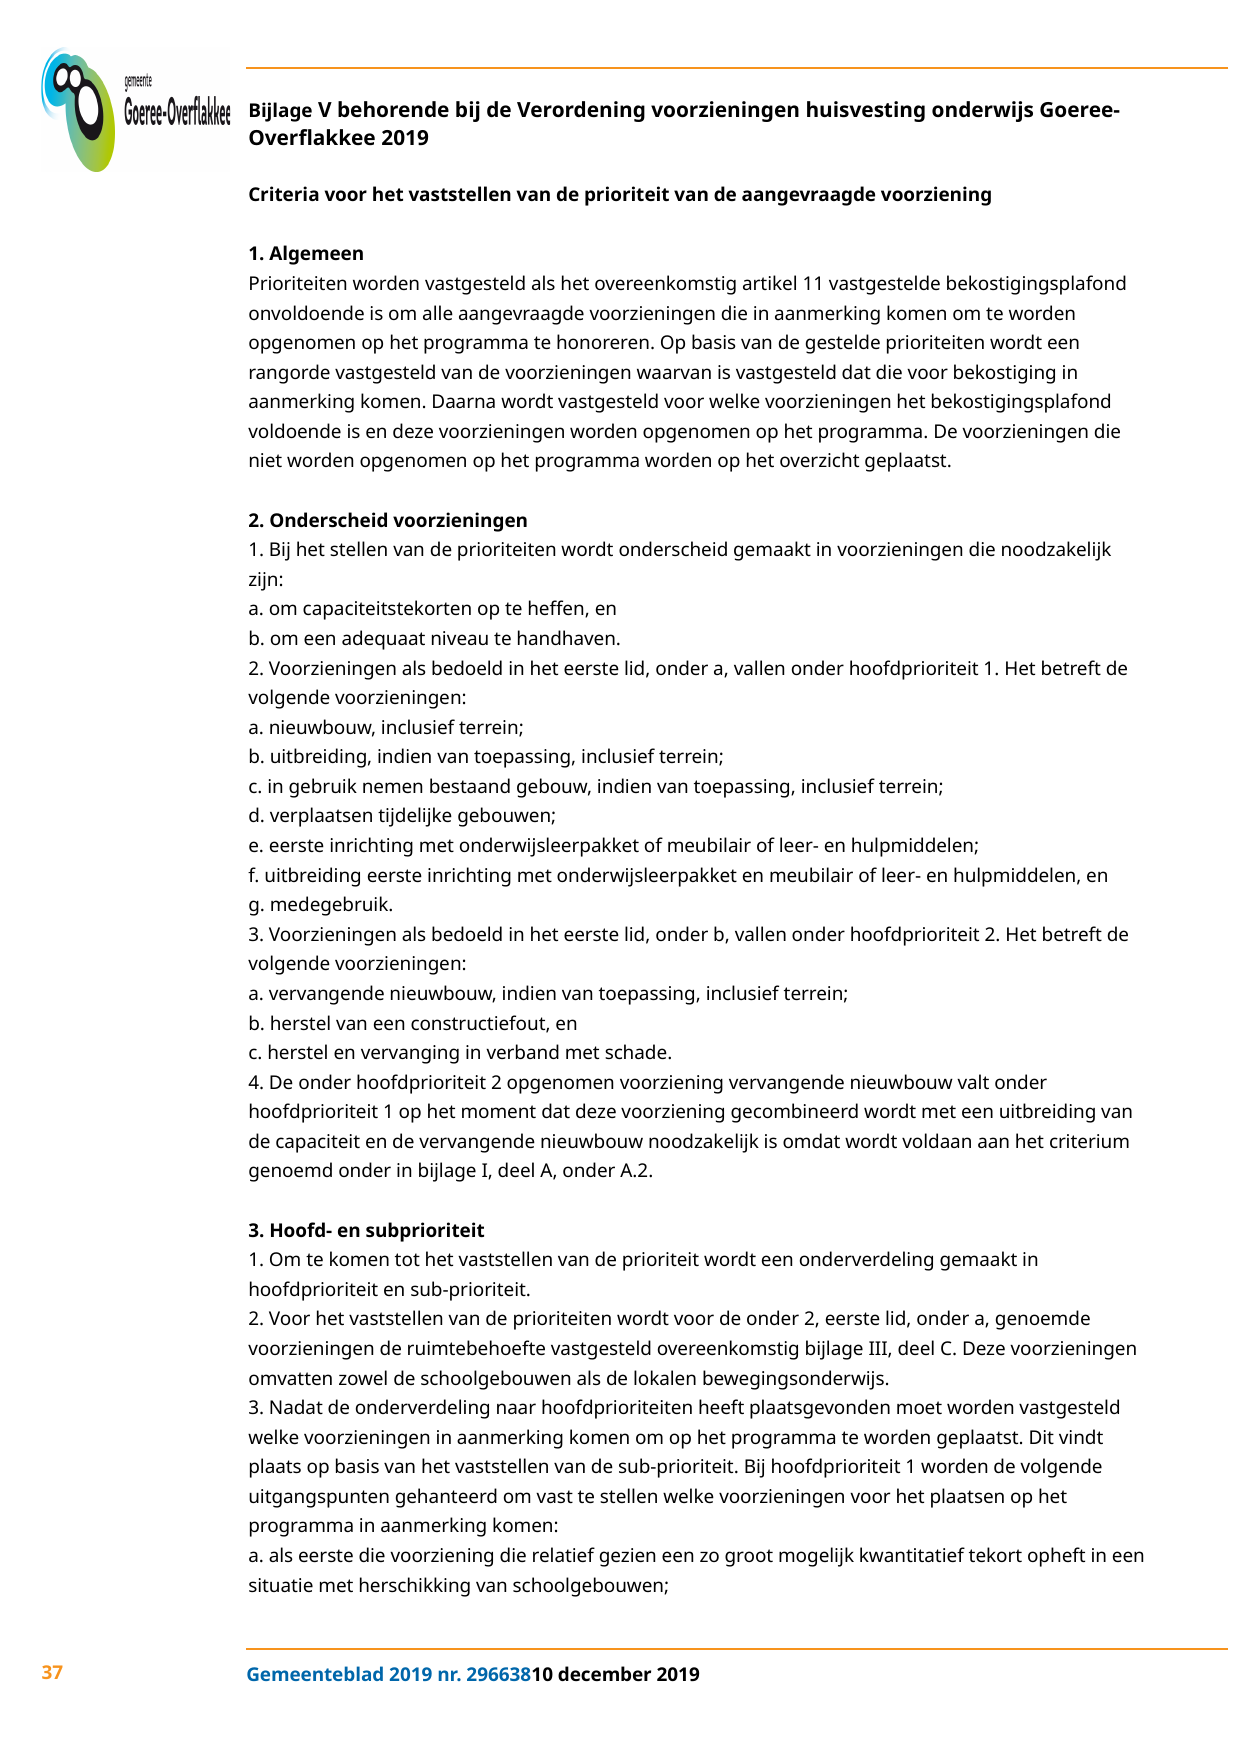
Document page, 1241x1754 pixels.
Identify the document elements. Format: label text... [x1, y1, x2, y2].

text a. om capaciteitstekorten op te heffen, en [248, 596, 1152, 621]
text b. herstel van een constructiefout, en [248, 1010, 1152, 1035]
text 3. Hoofd- en subprioriteit [248, 1217, 1152, 1242]
text 1. Bij het stellen van de prioriteiten wordt onderscheid gemaakt in voorzieningen die noodzakelijk zijn: [248, 536, 1152, 592]
text 2. Voorzieningen als bedoeld in het eerste lid, onder a, vallen onder hoofdprioriteit 1. Het betreft de volgende voorzieningen: [248, 655, 1152, 710]
text Prioriteiten worden vastgesteld als het overeenkomstig artikel 11 vastgestelde bekostigingsplafond onvoldoende is om alle aangevraagde voorzieningen die in aanmerking komen om te worden opgenomen op het programma te honoreren. Op basis van de gestelde prioriteiten wordt een rangorde vastgesteld van de voorzieningen waarvan is vastgesteld dat die voor bekostiging in aanmerking komen. Daarna wordt vastgesteld voor welke voorzieningen het bekostigingsplafond voldoende is en deze voorzieningen worden opgenomen op het programma. De voorzieningen die niet worden opgenomen op het programma worden op het overzicht geplaatst. [248, 270, 1152, 473]
text c. herstel en vervanging in verband met schade. [248, 1039, 1152, 1065]
text b. om een adequaat niveau te handhaven. [248, 625, 1152, 651]
text 1. Algemeen [248, 241, 1152, 266]
text g. medegebruik. [248, 891, 1152, 917]
text e. eerste inrichting met onderwijsleerpakket of meubilair of leer- en hulpmiddelen; [248, 832, 1152, 858]
text 3. Nadat de onderverdeling naar hoofdprioriteiten heeft plaatsgevonden moet worden vastgesteld welke voorzieningen in aanmerking komen om op het programma te worden geplaatst. Dit vindt plaats op basis van het vaststellen van de sub-prioriteit. Bij hoofdprioriteit 1 worden de volgende uitgangspunten gehanteerd om vast te stellen welke voorzieningen voor het plaatsen op het programma in aanmerking komen: [248, 1394, 1152, 1538]
text Criteria voor het vaststellen van de prioriteit van de aangevraagde voorziening [248, 181, 1152, 207]
text 1. Om te komen tot het vaststellen van de prioriteit wordt een onderverdeling gemaakt in hoofdprioriteit en sub-prioriteit. [248, 1246, 1152, 1302]
text d. verplaatsen tijdelijke gebouwen; [248, 803, 1152, 828]
text f. uitbreiding eerste inrichting met onderwijsleerpakket en meubilair of leer- en hulpmiddelen, en [248, 862, 1152, 887]
text b. uitbreiding, indien van toepassing, inclusief terrein; [248, 743, 1152, 769]
text 2. Onderscheid voorzieningen [248, 507, 1152, 532]
text a. als eerste die voorziening die relatief gezien een zo groot mogelijk kwantitatief tekort opheft in een situatie met herschikking van schoolgebouwen; [248, 1542, 1152, 1597]
text a. vervangende nieuwbouw, indien van toepassing, inclusief terrein; [248, 980, 1152, 1006]
text 4. De onder hoofdprioriteit 2 opgenomen voorziening vervangende nieuwbouw valt onder hoofdprioriteit 1 op het moment dat deze voorziening gecombineerd wordt met een uitbreiding van de capaciteit en de vervangende nieuwbouw noodzakelijk is omdat wordt voldaan aan het criterium genoemd onder in bijlage I, deel A, onder A.2. [248, 1069, 1152, 1183]
text 3. Voorzieningen als bedoeld in het eerste lid, onder b, vallen onder hoofdprioriteit 2. Het betreft de volgende voorzieningen: [248, 921, 1152, 976]
text a. nieuwbouw, inclusief terrein; [248, 714, 1152, 739]
text Bijlage V behorende bij de Verordening voorzieningen huisvesting onderwijs Goeree-Overflakkee 2019 [248, 95, 1152, 152]
picture [41, 47, 231, 172]
text c. in gebruik nemen bestaand gebouw, indien van toepassing, inclusief terrein; [248, 773, 1152, 799]
text 2. Voor het vaststellen van de prioriteiten wordt voor de onder 2, eerste lid, onder a, genoemde voorzieningen de ruimtebehoefte vastgesteld overeenkomstig bijlage III, deel C. Deze voorzieningen omvatten zowel de schoolgebouwen als de lokalen bewegingsonderwijs. [248, 1306, 1152, 1390]
